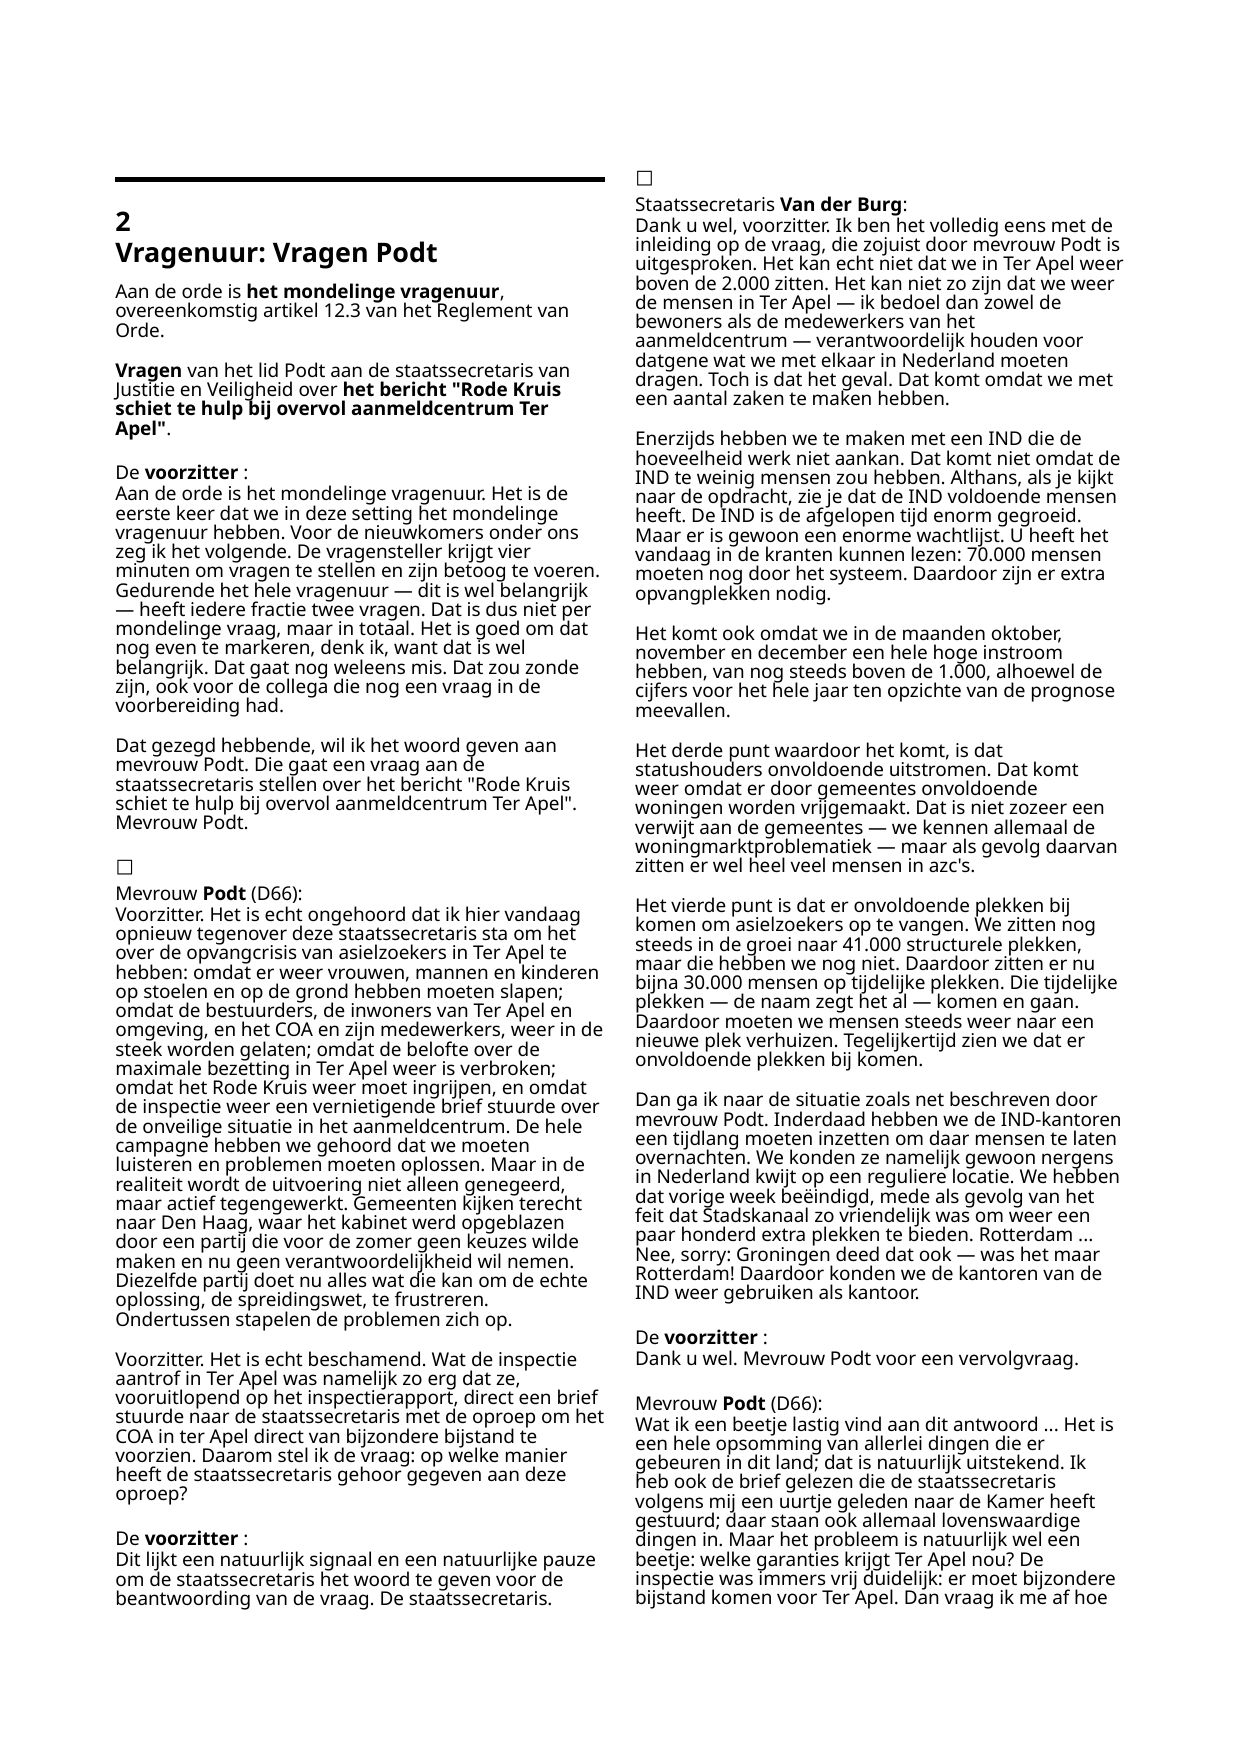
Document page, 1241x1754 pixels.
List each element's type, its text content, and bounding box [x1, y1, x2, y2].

text Voorzitter. Het is echt ongehoord dat ik hier vandaag opnieuw tegenover deze staatssecretaris sta om het over de opvangcrisis van asielzoekers in Ter Apel te hebben: omdat er weer vrouwen, mannen en kinderen op stoelen en op de grond hebben moeten slapen; omdat de bestuurders, de inwoners van Ter Apel en omgeving, en het COA en zijn medewerkers, weer in de steek worden gelaten; omdat de belofte over de maximale bezetting in Ter Apel weer is verbroken; omdat het Rode Kruis weer moet ingrijpen, en omdat de inspectie weer een vernietigende brief stuurde over de onveilige situatie in het aanmeldcentrum. De hele campagne hebben we gehoord dat we moeten luisteren en problemen moeten oplossen. Maar in de realiteit wordt de uitvoering niet alleen genegeerd, maar actief tegengewerkt. Gemeenten kijken terecht naar Den Haag, waar het kabinet werd opgeblazen door een partij die voor de zomer geen keuzes wilde maken en nu geen verantwoordelijkheid wil nemen. Diezelfde partij doet nu alles wat die kan om de echte oplossing, de spreidingswet, te frustreren. Ondertussen stapelen de problemen zich op. [115, 906, 605, 1330]
text ⬜ [115, 854, 605, 880]
text Dat gezegd hebbende, wil ik het woord geven aan mevrouw Podt. Die gaat een vraag aan de staatssecretaris stellen over het bericht "Rode Kruis schiet te hulp bij overvol aanmeldcentrum Ter Apel". Mevrouw Podt. [115, 737, 605, 833]
text De voorzitter : [115, 459, 605, 485]
text 2 [115, 203, 605, 239]
text Aan de orde is het mondelinge vragenuur. Het is de eerste keer dat we in deze setting het mondelinge vragenuur hebben. Voor de nieuwkomers onder ons zeg ik het volgende. De vragensteller krijgt vier minuten om vragen te stellen en zijn betoog te voeren. Gedurende het hele vragenuur — dit is wel belangrijk — heeft iedere fractie twee vragen. Dat is dus niet per mondelinge vraag, maar in totaal. Het is goed om dat nog even te markeren, denk ik, want dat is wel belangrijk. Dat gaat nog weleens mis. Dat zou zonde zijn, ook voor de collega die nog een vraag in de voorbereiding had. [115, 485, 605, 716]
text Het derde punt waardoor het komt, is dat statushouders onvoldoende uitstromen. Dat komt weer omdat er door gemeentes onvoldoende woningen worden vrijgemaakt. Dat is niet zozeer een verwijt aan de gemeentes — we kennen allemaal de woningmarktproblematiek — maar als gevolg daarvan zitten er wel heel veel mensen in azc's. [635, 742, 1125, 876]
text Staatssecretaris Van der Burg: [635, 191, 1125, 217]
text Wat ik een beetje lastig vind aan dit antwoord ... Het is een hele opsomming van allerlei dingen die er gebeuren in dit land; dat is natuurlijk uitstekend. Ik heb ook de brief gelezen die de staatssecretaris volgens mij een uurtje geleden naar de Kamer heeft gestuurd; daar staan ook allemaal lovenswaardige dingen in. Maar het probleem is natuurlijk wel een beetje: welke garanties krijgt Ter Apel nou? De inspectie was immers vrij duidelijk: er moet bijzondere bijstand komen voor Ter Apel. Dan vraag ik me af hoe [635, 1416, 1125, 1608]
text ⬜ [635, 165, 1125, 191]
text Het komt ook omdat we in de maanden oktober, november en december een hele hoge instroom hebben, van nog steeds boven de 1.000, alhoewel de cijfers voor het hele jaar ten opzichte van de prognose meevallen. [635, 624, 1125, 721]
text Enerzijds hebben we te maken met een IND die de hoeveelheid werk niet aankan. Dat komt niet omdat de IND te weinig mensen zou hebben. Althans, als je kijkt naar de opdracht, zie je dat de IND voldoende mensen heeft. De IND is de afgelopen tijd enorm gegroeid. Maar er is gewoon een enorme wachtlijst. U heeft het vandaag in de kranten kunnen lezen: 70.000 mensen moeten nog door het systeem. Daardoor zijn er extra opvangplekken nodig. [635, 430, 1125, 604]
text Mevrouw Podt (D66): [635, 1390, 1125, 1416]
text Vragen van het lid Podt aan de staatssecretaris van Justitie en Veiligheid over het bericht "Rode Kruis schiet te hulp bij overvol aanmeldcentrum Ter Apel". [115, 362, 605, 439]
text De voorzitter : [115, 1526, 605, 1551]
text Aan de orde is het mondelinge vragenuur, overeenkomstig artikel 12.3 van het Reglement van Orde. [115, 283, 605, 341]
text Dit lijkt een natuurlijk signaal en een natuurlijke pauze om de staatssecretaris het woord te geven voor de beantwoording van de vraag. De staatssecretaris. [115, 1551, 605, 1609]
text De voorzitter : [635, 1324, 1125, 1350]
text Dan ga ik naar de situatie zoals net beschreven door mevrouw Podt. Inderdaad hebben we de IND-kantoren een tijdlang moeten inzetten om daar mensen te laten overnachten. We konden ze namelijk gewoon nergens in Nederland kwijt op een reguliere locatie. We hebben dat vorige week beëindigd, mede als gevolg van het feit dat Stadskanaal zo vriendelijk was om weer een paar honderd extra plekken te bieden. Rotterdam ... Nee, sorry: Groningen deed dat ook — was het maar Rotterdam! Daardoor konden we de kantoren van de IND weer gebruiken als kantoor. [635, 1091, 1125, 1303]
text Dank u wel, voorzitter. Ik ben het volledig eens met de inleiding op de vraag, die zojuist door mevrouw Podt is uitgesproken. Het kan echt niet dat we in Ter Apel weer boven de 2.000 zitten. Het kan niet zo zijn dat we weer de mensen in Ter Apel — ik bedoel dan zowel de bewoners als de medewerkers van het aanmeldcentrum — verantwoordelijk houden voor datgene wat we met elkaar in Nederland moeten dragen. Toch is dat het geval. Dat komt omdat we met een aantal zaken te maken hebben. [635, 217, 1125, 409]
text Het vierde punt is dat er onvoldoende plekken bij komen om asielzoekers op te vangen. We zitten nog steeds in de groei naar 41.000 structurele plekken, maar die hebben we nog niet. Daardoor zitten er nu bijna 30.000 mensen op tijdelijke plekken. Die tijdelijke plekken — de naam zegt het al — komen en gaan. Daardoor moeten we mensen steeds weer naar een nieuwe plek verhuizen. Tegelijkertijd zien we dat er onvoldoende plekken bij komen. [635, 897, 1125, 1071]
text Voorzitter. Het is echt beschamend. Wat de inspectie aantrof in Ter Apel was namelijk zo erg dat ze, vooruitlopend op het inspectierapport, direct een brief stuurde naar de staatssecretaris met de oproep om het COA in ter Apel direct van bijzondere bijstand te voorzien. Daarom stel ik de vraag: op welke manier heeft de staatssecretaris gehoor gegeven aan deze oproep? [115, 1351, 605, 1505]
text Mevrouw Podt (D66): [115, 880, 605, 906]
text Vragenuur: Vragen Podt [115, 239, 605, 283]
text Dank u wel. Mevrouw Podt voor een vervolgvraag. [635, 1350, 1125, 1369]
